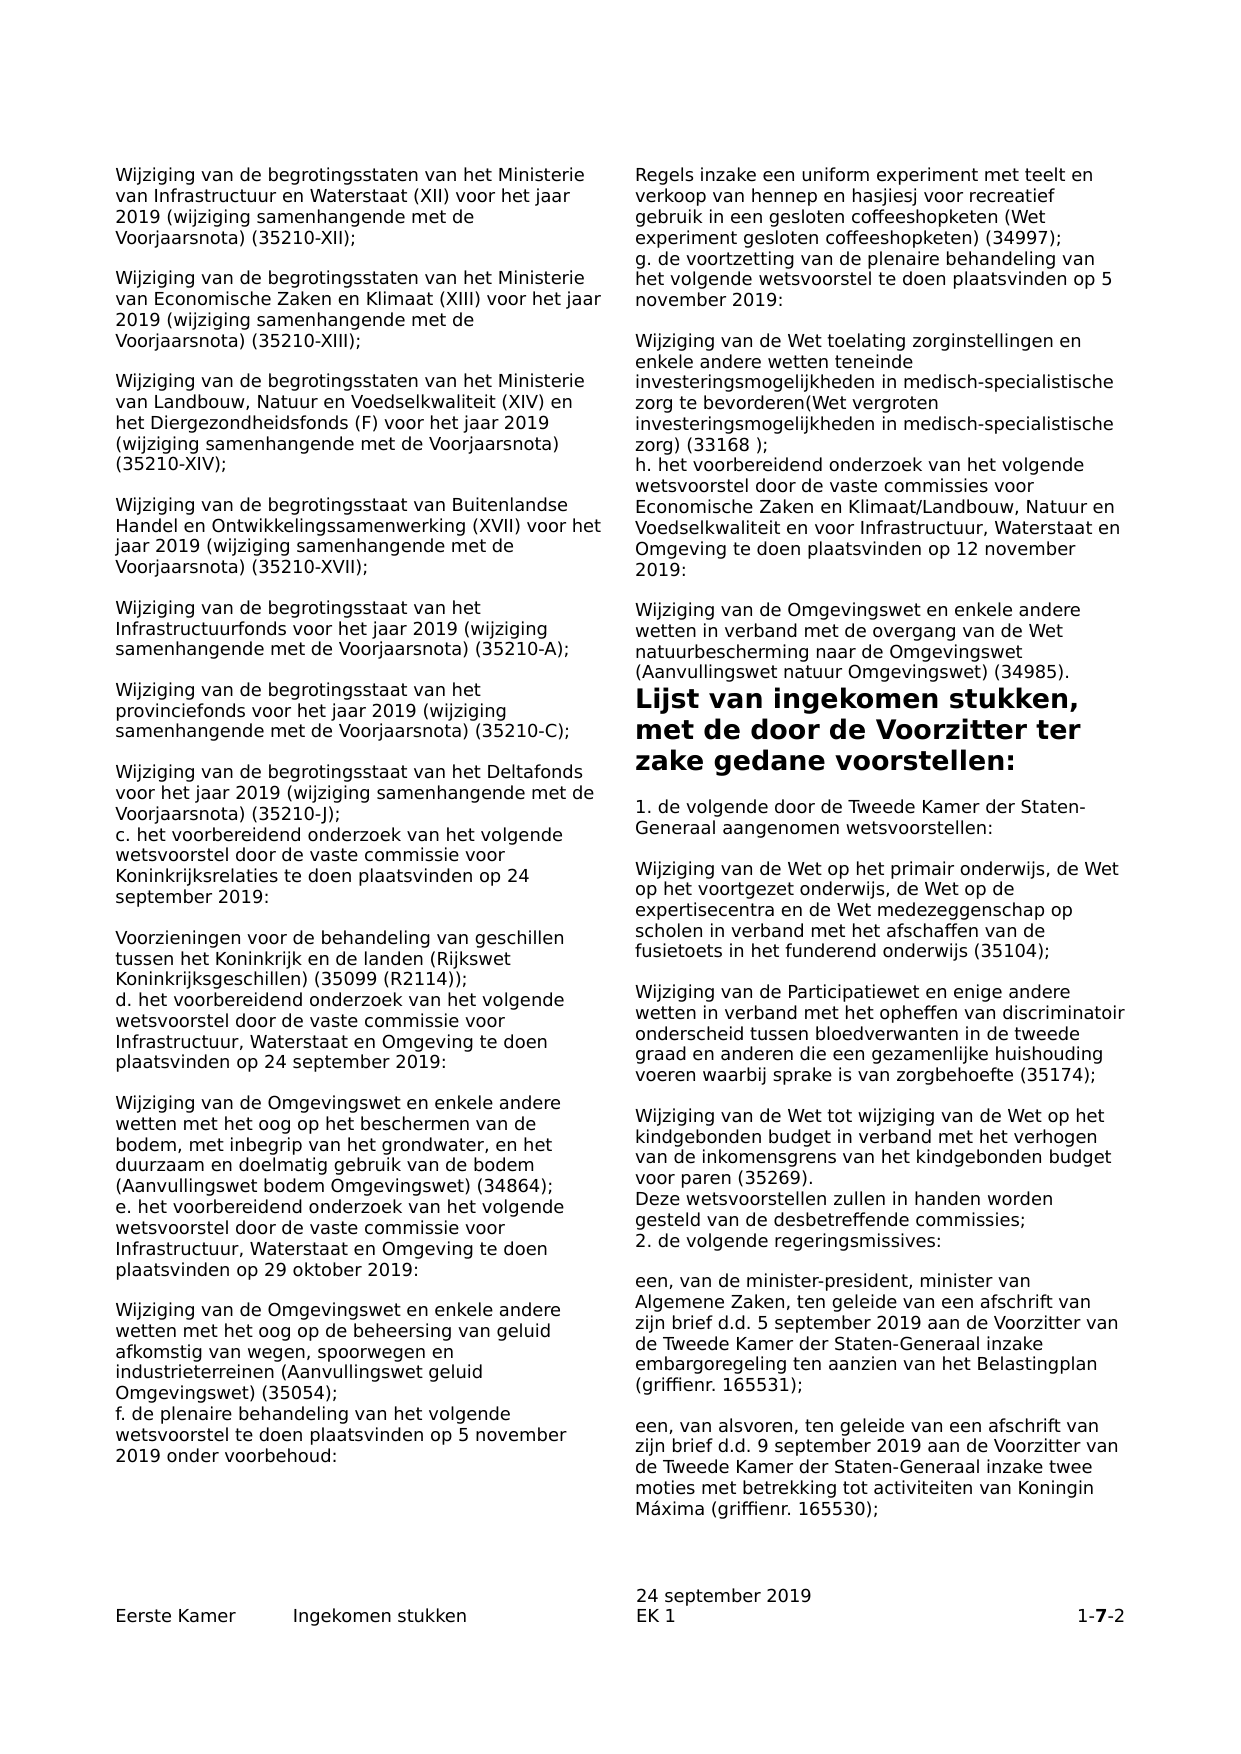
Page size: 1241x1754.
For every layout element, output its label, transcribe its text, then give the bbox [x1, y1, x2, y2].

text h. het voorbereidend onderzoek van het volgende wetsvoorstel door de vaste commissies voor Economische Zaken en Klimaat/Landbouw, Natuur en Voedselkwaliteit en voor Infrastructuur, Waterstaat en Omgeving te doen plaatsvinden op 12 november 2019: [635, 455, 1125, 580]
text Regels inzake een uniform experiment met teelt en verkoop van hennep en hasjiesj voor recreatief gebruik in een gesloten coffeeshopketen (Wet experiment gesloten coffeeshopketen) (34997); [635, 165, 1125, 248]
text g. de voortzetting van de plenaire behandeling van het volgende wetsvoorstel te doen plaatsvinden op 5 november 2019: [635, 248, 1125, 311]
text 2. de volgende regeringsmissives: [635, 1230, 1125, 1251]
text Wijziging van de begrotingsstaat van Buitenlandse Handel en Ontwikkelingssamenwerking (XVII) voor het jaar 2019 (wijziging samenhangende met de Voorjaarsnota) (35210-XVII); [115, 495, 605, 578]
text Wijziging van de Omgevingswet en enkele andere wetten met het oog op het beschermen van de bodem, met inbegrip van het grondwater, en het duurzaam en doelmatig gebruik van de bodem (Aanvullingswet bodem Omgevingswet) (34864); [115, 1093, 605, 1197]
text 1. de volgende door de Tweede Kamer der Staten-Generaal aangenomen wetsvoorstellen: [635, 797, 1125, 838]
text Wijziging van de Omgevingswet en enkele andere wetten met het oog op de beheersing van geluid afkomstig van wegen, spoorwegen en industrieterreinen (Aanvullingswet geluid Omgevingswet) (35054); [115, 1300, 605, 1404]
text Wijziging van de begrotingsstaat van het Infrastructuurfonds voor het jaar 2019 (wijziging samenhangende met de Voorjaarsnota) (35210-A); [115, 598, 605, 660]
text een, van alsvoren, ten geleide van een afschrift van zijn brief d.d. 9 september 2019 aan de Voorzitter van de Tweede Kamer der Staten-Generaal inzake twee moties met betrekking tot activiteiten van Koningin Máxima (griffienr. 165530); [635, 1416, 1125, 1519]
text Wijziging van de Wet toelating zorginstellingen en enkele andere wetten teneinde investeringsmogelijkheden in medisch-specialistische zorg te bevorderen(Wet vergroten investeringsmogelijkheden in medisch-specialistische zorg) (33168 ); [635, 331, 1125, 455]
text Voorzieningen voor de behandeling van geschillen tussen het Koninkrijk en de landen (Rijkswet Koninkrijksgeschillen) (35099 (R2114)); [115, 928, 605, 990]
text Wijziging van de Wet op het primair onderwijs, de Wet op het voortgezet onderwijs, de Wet op de expertisecentra en de Wet medezeggenschap op scholen in verband met het afschaffen van de fusietoets in het funderend onderwijs (35104); [635, 858, 1125, 962]
text Wijziging van de begrotingsstaten van het Ministerie van Landbouw, Natuur en Voedselkwaliteit (XIV) en het Diergezondheidsfonds (F) voor het jaar 2019 (wijziging samenhangende met de Voorjaarsnota) (35210-XIV); [115, 371, 605, 475]
text een, van de minister-president, minister van Algemene Zaken, ten geleide van een afschrift van zijn brief d.d. 5 september 2019 aan de Voorzitter van de Tweede Kamer der Staten-Generaal inzake embargoregeling ten aanzien van het Belastingplan (griffienr. 165531); [635, 1271, 1125, 1396]
text c. het voorbereidend onderzoek van het volgende wetsvoorstel door de vaste commissie voor Koninkrijksrelaties te doen plaatsvinden op 24 september 2019: [115, 824, 605, 908]
text Wijziging van de Omgevingswet en enkele andere wetten in verband met de overgang van de Wet natuurbescherming naar de Omgevingswet (Aanvullingswet natuur Omgevingswet) (34985). [635, 600, 1125, 683]
text Wijziging van de Wet tot wijziging van de Wet op het kindgebonden budget in verband met het verhogen van de inkomensgrens van het kindgebonden budget voor paren (35269). [635, 1106, 1125, 1189]
text d. het voorbereidend onderzoek van het volgende wetsvoorstel door de vaste commissie voor Infrastructuur, Waterstaat en Omgeving te doen plaatsvinden op 24 september 2019: [115, 990, 605, 1073]
text Wijziging van de begrotingsstaat van het provinciefonds voor het jaar 2019 (wijziging samenhangende met de Voorjaarsnota) (35210-C); [115, 680, 605, 742]
text f. de plenaire behandeling van het volgende wetsvoorstel te doen plaatsvinden op 5 november 2019 onder voorbehoud: [115, 1404, 605, 1466]
text Wijziging van de begrotingsstaat van het Deltafonds voor het jaar 2019 (wijziging samenhangende met de Voorjaarsnota) (35210-J); [115, 762, 605, 824]
text Wijziging van de Participatiewet en enige andere wetten in verband met het opheffen van discriminatoir onderscheid tussen bloedverwanten in de tweede graad en anderen die een gezamenlijke huishouding voeren waarbij sprake is van zorgbehoefte (35174); [635, 982, 1125, 1086]
text e. het voorbereidend onderzoek van het volgende wetsvoorstel door de vaste commissie voor Infrastructuur, Waterstaat en Omgeving te doen plaatsvinden op 29 oktober 2019: [115, 1197, 605, 1280]
text Deze wetsvoorstellen zullen in handen worden gesteld van de desbetreffende commissies; [635, 1189, 1125, 1230]
text Wijziging van de begrotingsstaten van het Ministerie van Infrastructuur en Waterstaat (XII) voor het jaar 2019 (wijziging samenhangende met de Voorjaarsnota) (35210-XII); [115, 165, 605, 248]
title Lijst van ingekomen stukken, met de door de Voorzitter ter zake gedane voorstellen: [635, 683, 1125, 777]
text Wijziging van de begrotingsstaten van het Ministerie van Economische Zaken en Klimaat (XIII) voor het jaar 2019 (wijziging samenhangende met de Voorjaarsnota) (35210-XIII); [115, 268, 605, 351]
